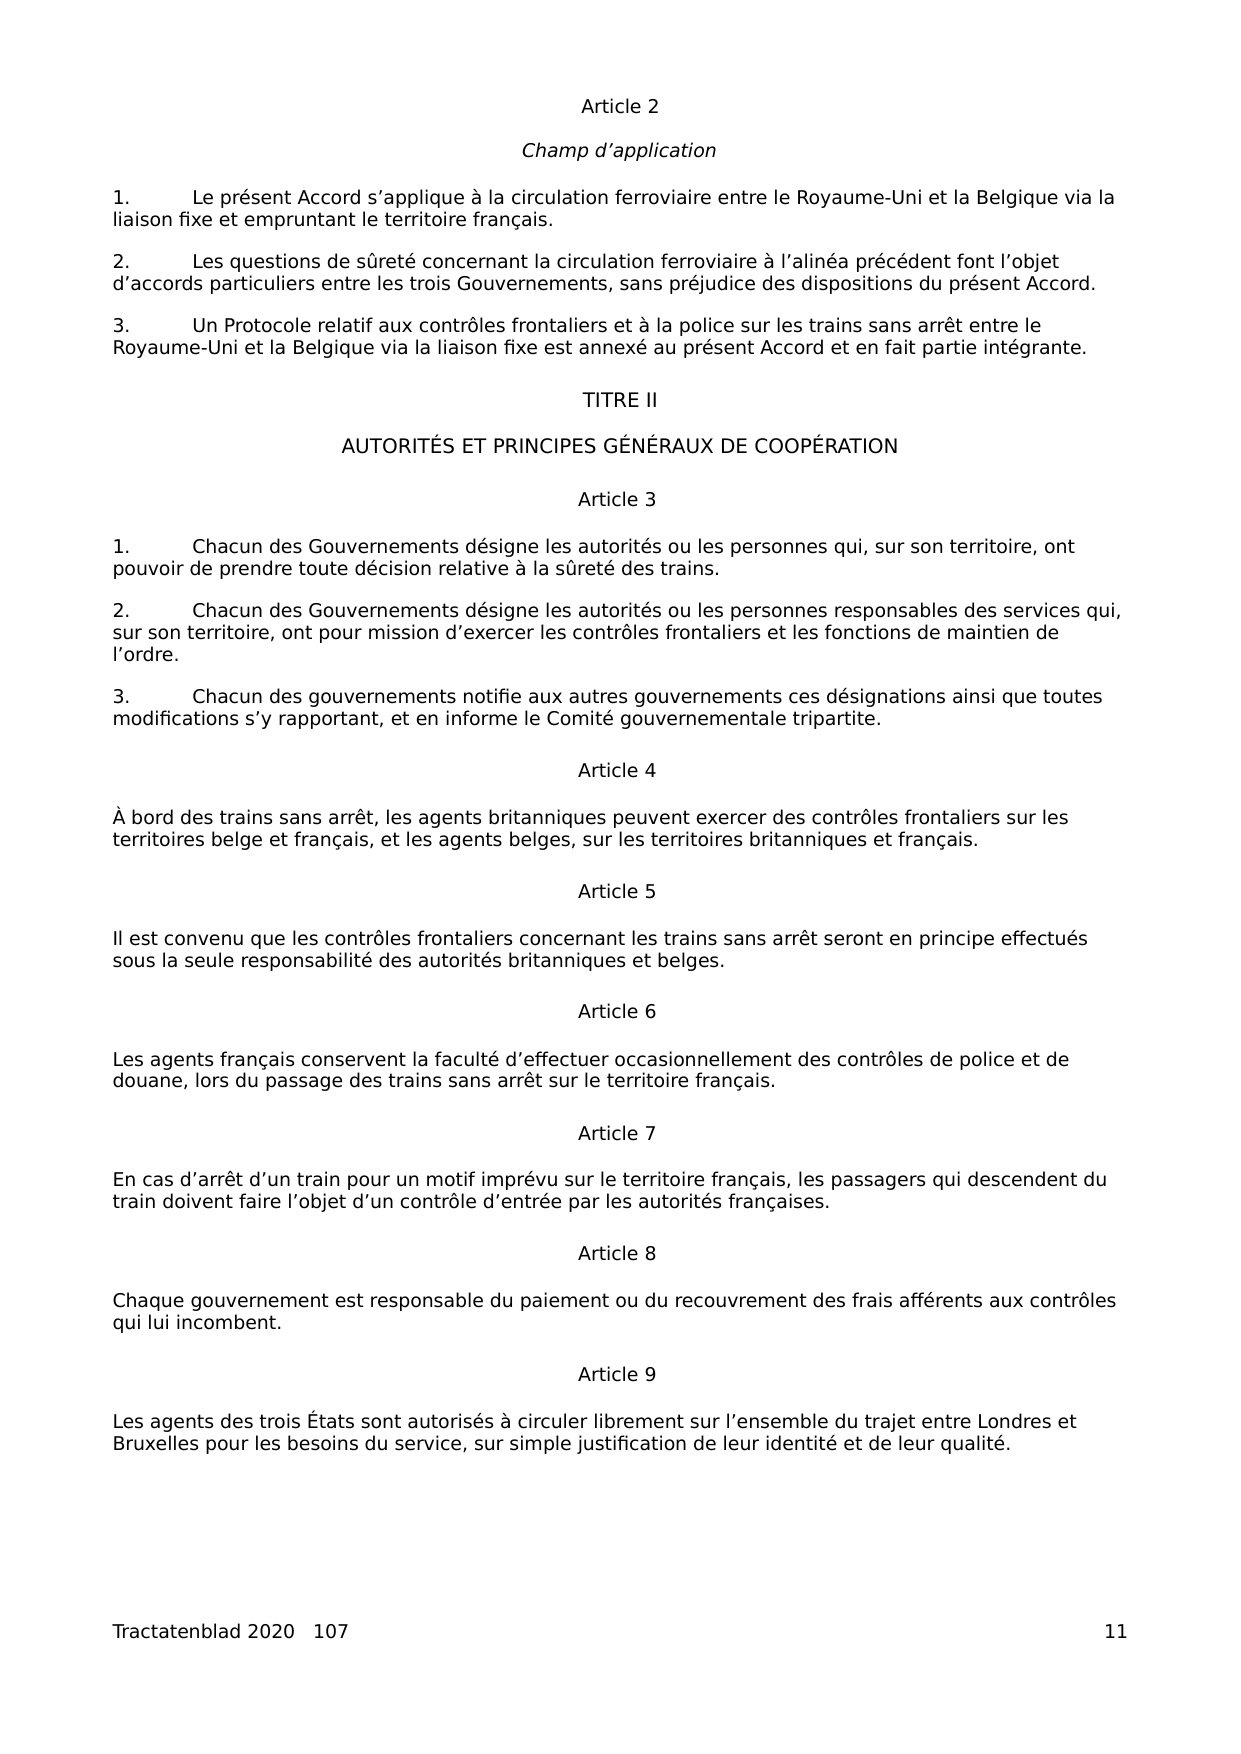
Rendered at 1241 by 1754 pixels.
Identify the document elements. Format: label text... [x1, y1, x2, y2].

text 2. Chacun des Gouvernements désigne les autorités ou les personnes responsables des services qui, sur son territoire, ont pour mission d’exercer les contrôles frontaliers et les fonctions de maintien de l’ordre. [112, 600, 1128, 666]
text 3. Chacun des gouvernements notifie aux autres gouvernements ces désignations ainsi que toutes modifications s’y rapportant, et en informe le Comité gouvernementale tripartite. [112, 686, 1128, 729]
text Les agents français conservent la faculté d’effectuer occasionnellement des contrôles de police et de douane, lors du passage des trains sans arrêt sur le territoire français. [112, 1048, 1128, 1092]
subtitle Article 9 [112, 1364, 1128, 1386]
text 1. Le présent Accord s’applique à la circulation ferroviaire entre le Royaume-Uni et la Belgique via la liaison fixe et empruntant le territoire français. [112, 187, 1128, 231]
subtitle Article 2 Champ d’application [112, 96, 1128, 162]
text Chaque gouvernement est responsable du paiement ou du recouvrement des frais afférents aux contrôles qui lui incombent. [112, 1290, 1128, 1334]
subtitle Article 8 [112, 1243, 1128, 1265]
text Les agents des trois États sont autorisés à circuler librement sur l’ensemble du trajet entre Londres et Bruxelles pour les besoins du service, sur simple justification de leur identité et de leur qualité. [112, 1411, 1128, 1455]
subtitle Article 7 [112, 1122, 1128, 1144]
text À bord des trains sans arrêt, les agents britanniques peuvent exercer des contrôles frontaliers sur les territoires belge et français, et les agents belges, sur les territoires britanniques et français. [112, 807, 1128, 851]
text En cas d’arrêt d’un train pour un motif imprévu sur le territoire français, les passagers qui descendent du train doivent faire l’objet d’un contrôle d’entrée par les autorités françaises. [112, 1169, 1128, 1213]
subtitle Article 4 [112, 759, 1128, 782]
text Il est convenu que les contrôles frontaliers concernant les trains sans arrêt seront en principe effectués sous la seule responsabilité des autorités britanniques et belges. [112, 927, 1128, 971]
subtitle Article 3 [112, 489, 1128, 511]
text 1. Chacun des Gouvernements désigne les autorités ou les personnes qui, sur son territoire, ont pouvoir de prendre toute décision relative à la sûreté des trains. [112, 536, 1128, 580]
text 3. Un Protocole relatif aux contrôles frontaliers et à la police sur les trains sans arrêt entre le Royaume-Uni et la Belgique via la liaison fixe est annexé au présent Accord et en fait partie intégrante. [112, 315, 1128, 359]
subtitle Article 6 [112, 1001, 1128, 1023]
subtitle Article 5 [112, 881, 1128, 902]
subtitle TITRE II AUTORITÉS ET PRINCIPES GÉNÉRAUX DE COOPÉRATION [112, 389, 1128, 459]
text 2. Les questions de sûreté concernant la circulation ferroviaire à l’alinéa précédent font l’objet d’accords particuliers entre les trois Gouvernements, sans préjudice des dispositions du présent Accord. [112, 251, 1128, 295]
